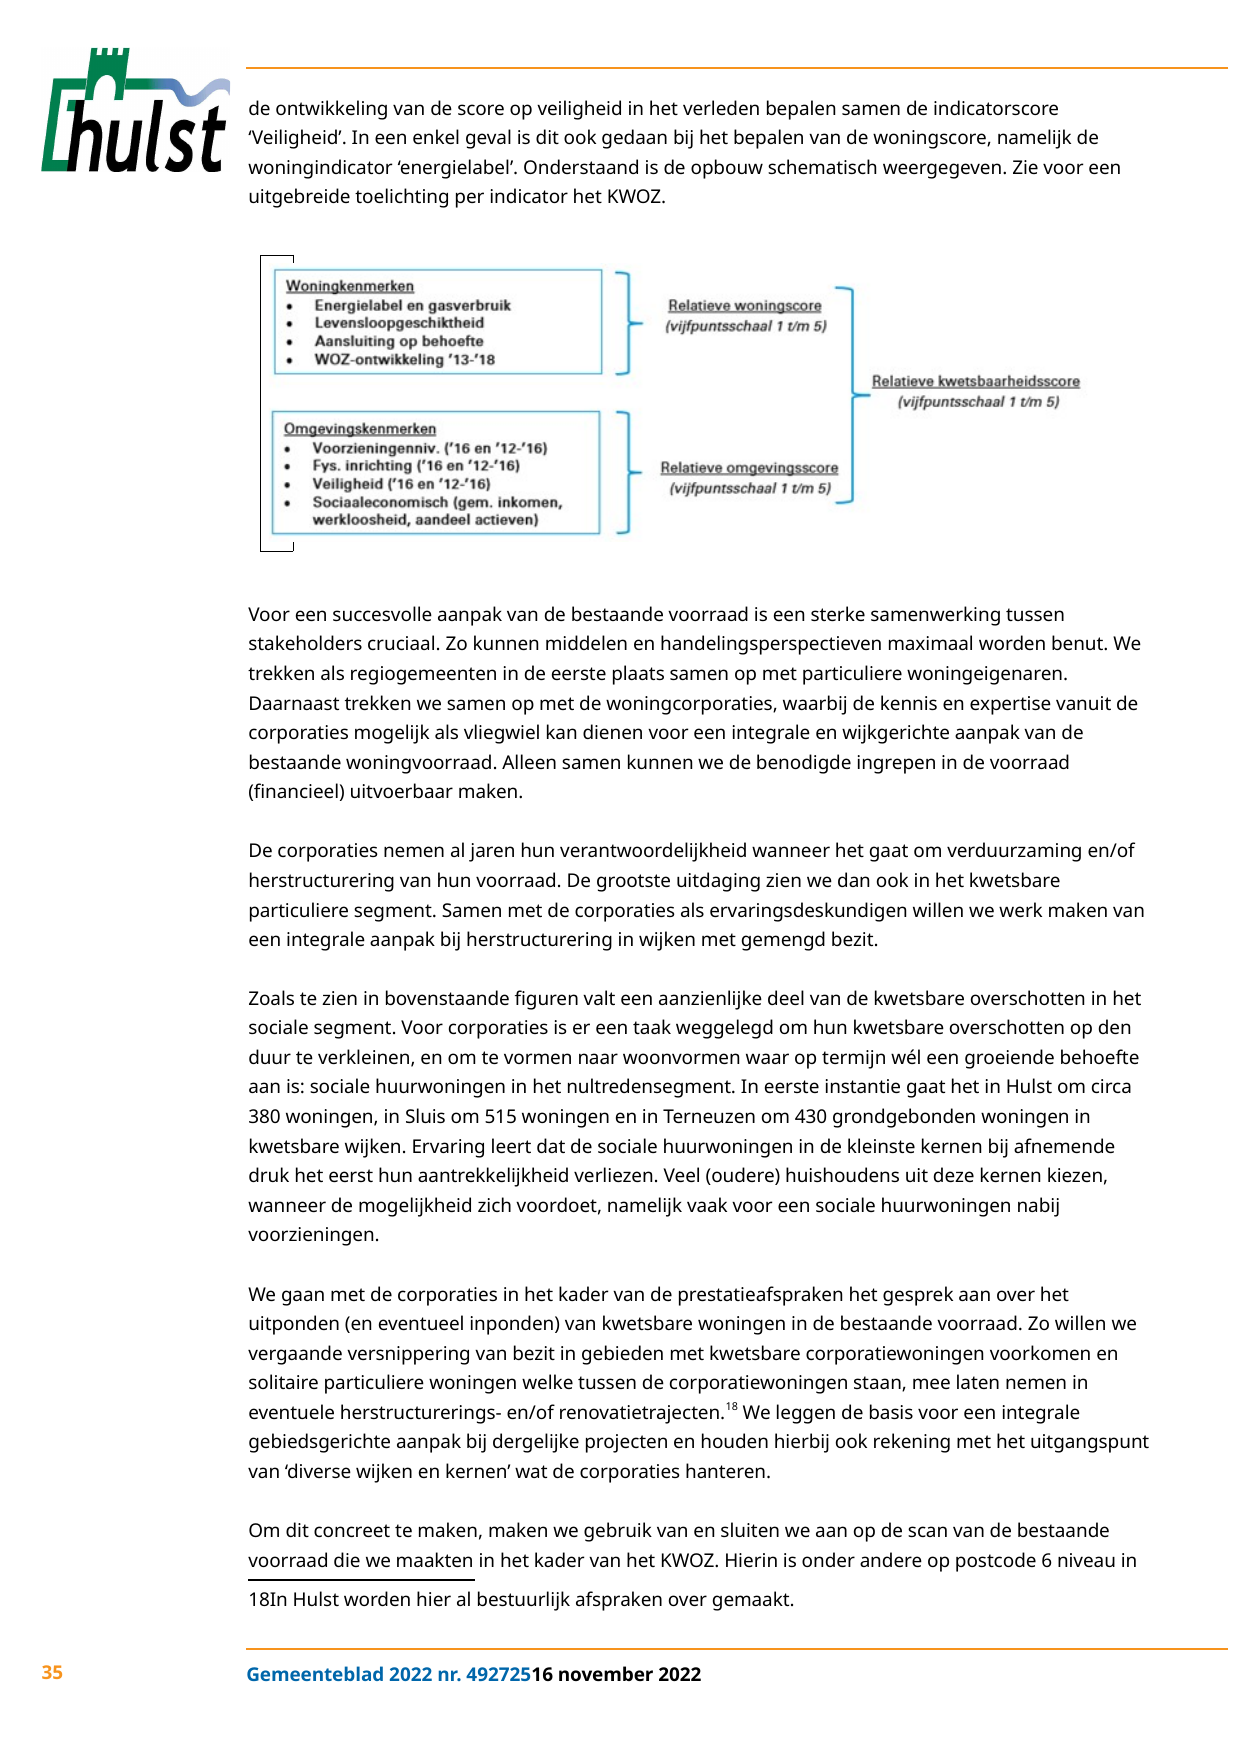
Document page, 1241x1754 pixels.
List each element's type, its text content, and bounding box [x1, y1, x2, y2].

text We gaan met de corporaties in het kader van de prestatieafspraken het gesprek aan over het uitponden (en eventueel inponden) van kwetsbare woningen in de bestaande voorraad. Zo willen we vergaande versnippering van bezit in gebieden met kwetsbare corporatiewoningen voorkomen en solitaire particuliere woningen welke tussen de corporatiewoningen staan, mee laten nemen in eventuele herstructurerings- en/of renovatietrajecten. We leggen de basis voor een integrale gebiedsgerichte aanpak bij dergelijke projecten en houden hierbij ook rekening met het uitgangspunt van ‘diverse wijken en kernen’ wat de corporaties hanteren. [248, 1281, 1152, 1484]
picture [41, 47, 231, 172]
text Voor een succesvolle aanpak van de bestaande voorraad is een sterke samenwerking tussen stakeholders cruciaal. Zo kunnen middelen en handelingsperspectieven maximaal worden benut. We trekken als regiogemeenten in de eerste plaats samen op met particuliere woningeigenaren. Daarnaast trekken we samen op met de woningcorporaties, waarbij de kennis en expertise vanuit de corporaties mogelijk als vliegwiel kan dienen voor een integrale en wijkgerichte aanpak van de bestaande woningvoorraad. Alleen samen kunnen we de benodigde ingrepen in de voorraad (financieel) uitvoerbaar maken. [248, 601, 1152, 804]
table_header de ontwikkeling van de score op veiligheid in het verleden bepalen samen de indicatorscore ‘Veiligheid’. In een enkel geval is dit ook gedaan bij het bepalen van de woningscore, namelijk de woningindicator ‘energielabel’. Onderstaand is de opbouw schematisch weergegeven. Zie voor een uitgebreide toelichting per indicator het KWOZ. [248, 95, 1152, 263]
text Zoals te zien in bovenstaande figuren valt een aanzienlijke deel van de kwetsbare overschotten in het sociale segment. Voor corporaties is er een taak weggelegd om hun kwetsbare overschotten op den duur te verkleinen, en om te vormen naar woonvormen waar op termijn wél een groeiende behoefte aan is: sociale huurwoningen in het nultredensegment. In eerste instantie gaat het in Hulst om circa 380 woningen, in Sluis om 515 woningen en in Terneuzen om 430 grondgebonden woningen in kwetsbare wijken. Ervaring leert dat de sociale huurwoningen in de kleinste kernen bij afnemende druk het eerst hun aantrekkelijkheid verliezen. Veel (oudere) huishoudens uit deze kernen kiezen, wanneer de mogelijkheid zich voordoet, namelijk vaak voor een sociale huurwoningen nabij voorzieningen. [248, 985, 1152, 1247]
picture [268, 263, 1090, 542]
table_header De corporaties nemen al jaren hun verantwoordelijkheid wanneer het gaat om verduurzaming en/of herstructurering van hun voorraad. De grootste uitdaging zien we dan ook in het kwetsbare particuliere segment. Samen met de corporaties als ervaringsdeskundigen willen we werk maken van een integrale aanpak bij herstructurering in wijken met gemengd bezit. [248, 838, 1152, 952]
text In Hulst worden hier al bestuurlijk afspraken over gemaakt. [248, 1586, 1152, 1612]
table_header [248, 264, 1152, 568]
text Om dit concreet te maken, maken we gebruik van en sluiten we aan op de scan van de bestaande voorraad die we maakten in het kader van het KWOZ. Hierin is onder andere op postcode 6 niveau in [248, 1517, 1152, 1573]
